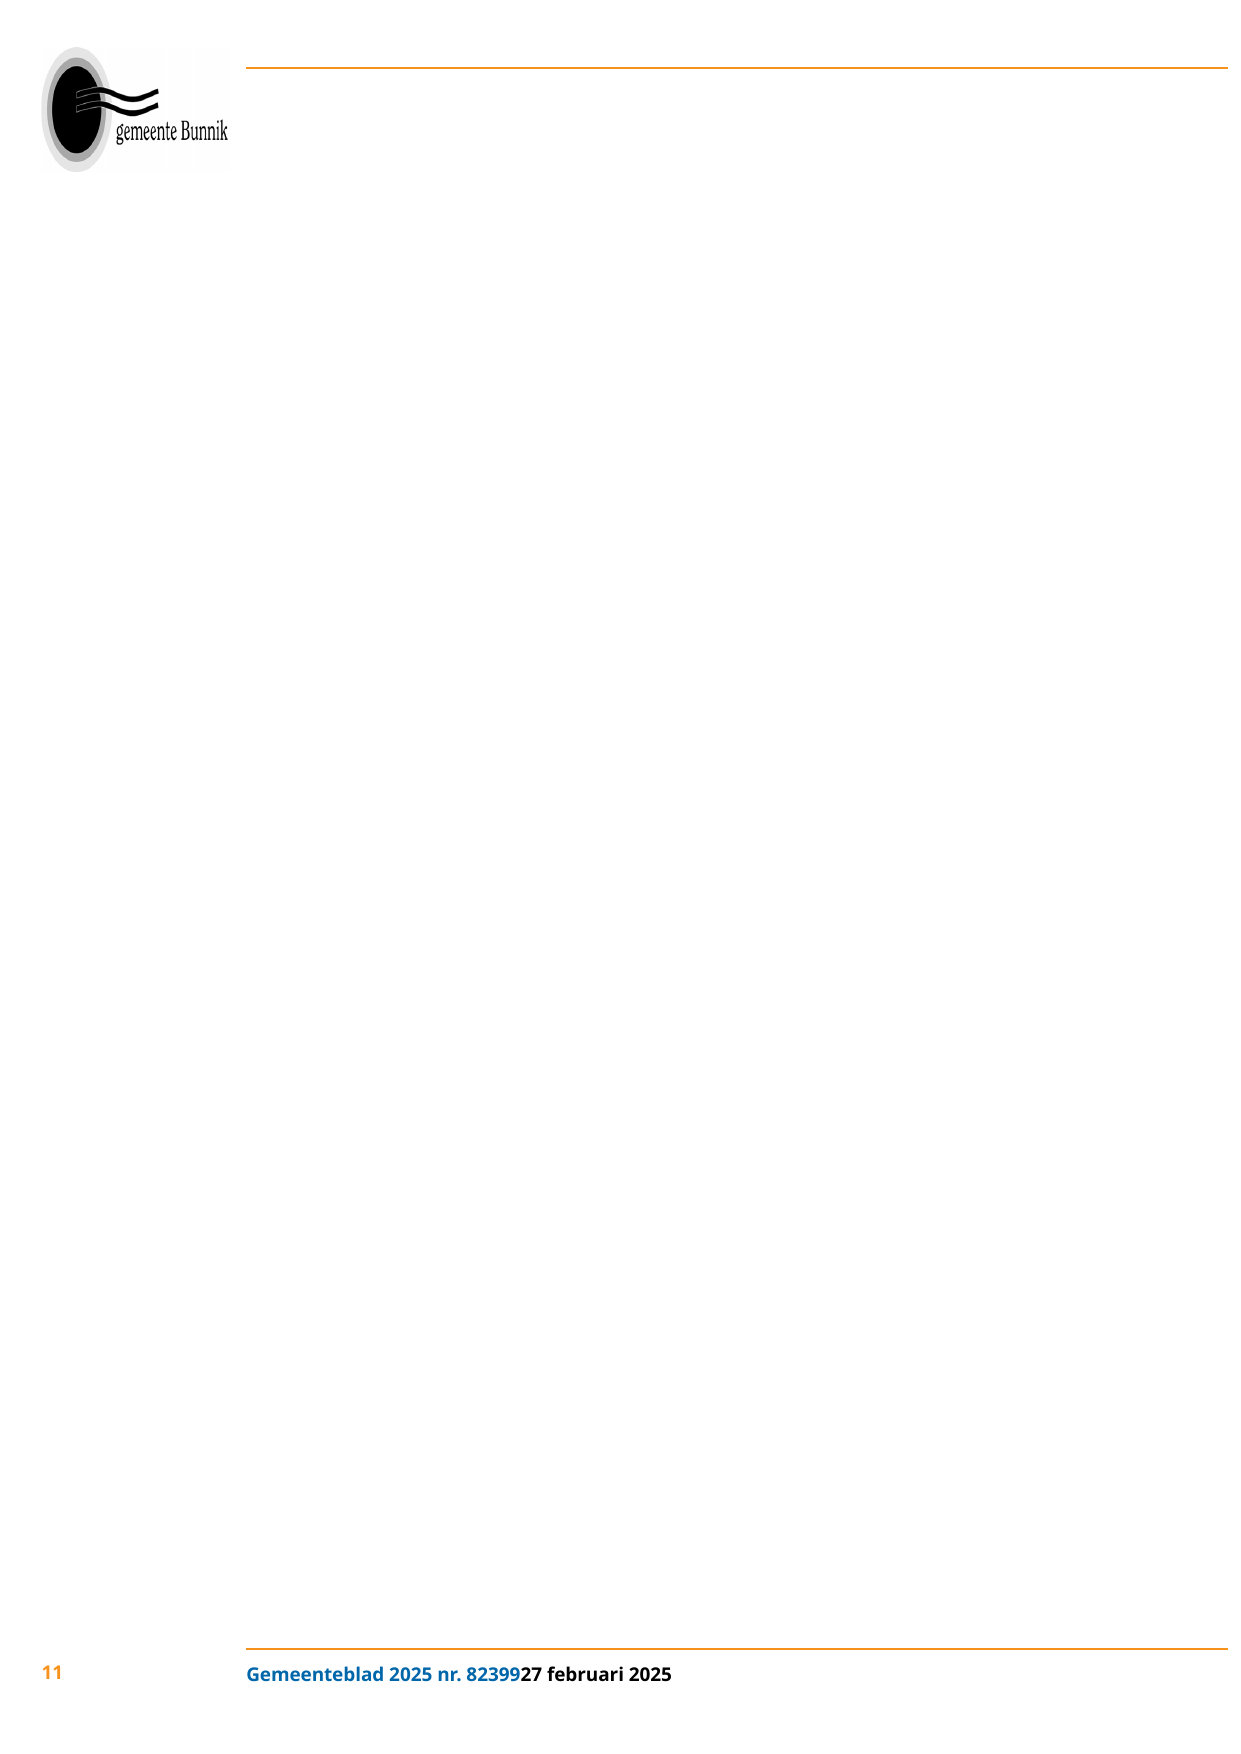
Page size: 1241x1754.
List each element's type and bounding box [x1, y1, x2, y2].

picture [41, 47, 231, 172]
